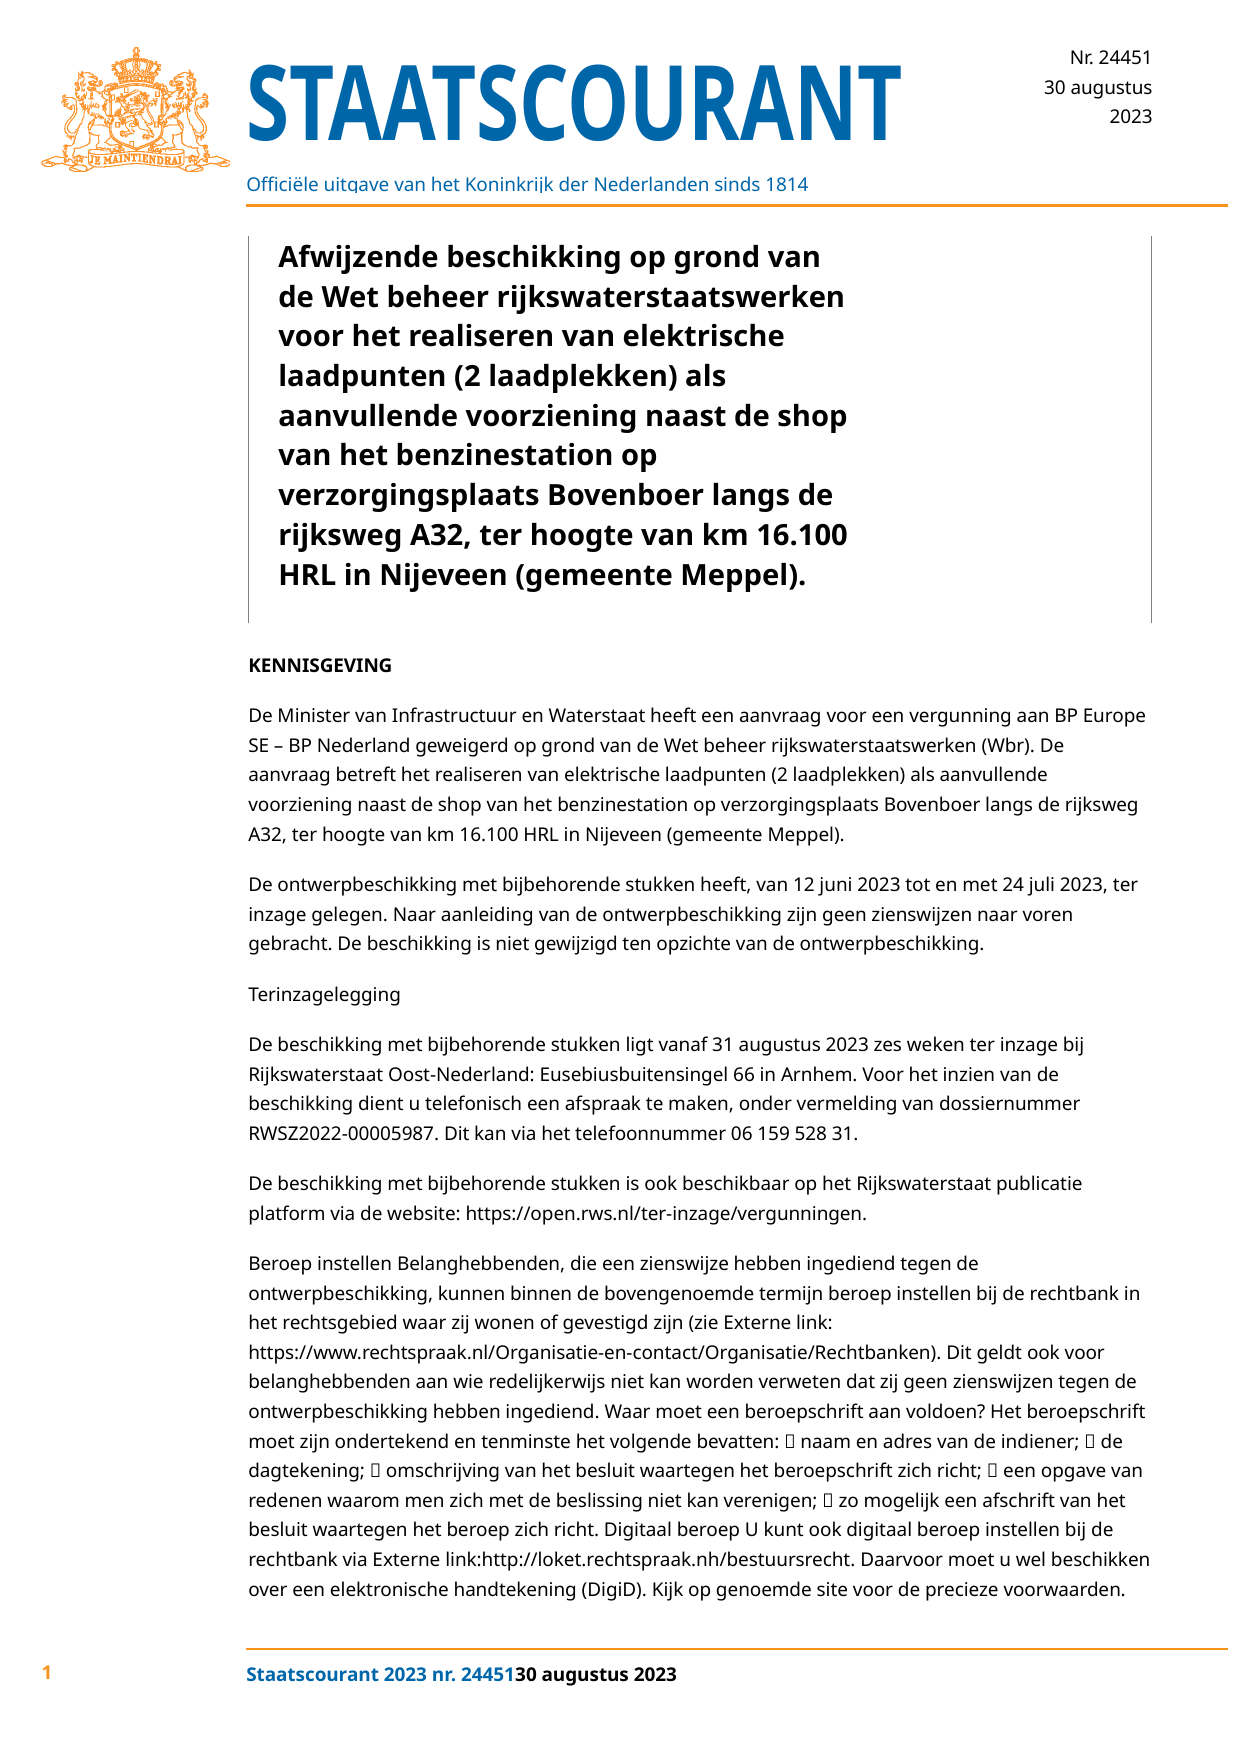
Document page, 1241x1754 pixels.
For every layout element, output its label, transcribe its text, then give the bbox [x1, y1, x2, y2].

text De beschikking met bijbehorende stukken is ook beschikbaar op het Rijkswaterstaat publicatie platform via de website: https://open.rws.nl/ter-inzage/vergunningen. [248, 1170, 1152, 1226]
text De beschikking met bijbehorende stukken ligt vanaf 31 augustus 2023 zes weken ter inzage bij Rijkswaterstaat Oost-Nederland: Eusebiusbuitensingel 66 in Arnhem. Voor het inzien van de beschikking dient u telefonisch een afspraak te maken, onder vermelding van dossiernummer RWSZ2022-00005987. Dit kan via het telefoonnummer 06 159 528 31. [248, 1031, 1152, 1146]
table_header [850, 236, 912, 413]
text De ontwerpbeschikking met bijbehorende stukken heeft, van 12 juni 2023 tot en met 24 juli 2023, ter inzage gelegen. Naar aanleiding van de ontwerpbeschikking zijn geen zienswijzen naar voren gebracht. De beschikking is niet gewijzigd ten opzichte van de ontwerpbeschikking. [248, 871, 1152, 956]
table_header Afwijzende beschikking op grond van de Wet beheer rijkswaterstaatswerken voor het realiseren van elektrische laadpunten (2 laadplekken) als aanvullende voorziening naast de shop van het benzinestation op verzorgingsplaats Bovenboer langs de rijksweg A32, ter hoogte van km 16.100 HRL in Nijeveen (gemeente Meppel). [249, 236, 850, 623]
picture [41, 47, 231, 172]
table_header [850, 414, 1151, 623]
picture [912, 236, 1090, 414]
text De Minister van Infrastructuur en Waterstaat heeft een aanvraag voor een vergunning aan BP Europe SE – BP Nederland geweigerd op grond van de Wet beheer rijkswaterstaatswerken (Wbr). De aanvraag betreft het realiseren van elektrische laadpunten (2 laadplekken) als aanvullende voorziening naast de shop van het benzinestation op verzorgingsplaats Bovenboer langs de rijksweg A32, ter hoogte van km 16.100 HRL in Nijeveen (gemeente Meppel). [248, 702, 1152, 847]
text Terinzagelegging [248, 981, 1152, 1007]
text Beroep instellen Belanghebbenden, die een zienswijze hebben ingediend tegen de ontwerpbeschikking, kunnen binnen de bovengenoemde termijn beroep instellen bij de rechtbank in het rechtsgebied waar zij wonen of gevestigd zijn (zie Externe link: https://www.rechtspraak.nl/Organisatie-en-contact/Organisatie/Rechtbanken). Dit geldt ook voor belanghebbenden aan wie redelijkerwijs niet kan worden verweten dat zij geen zienswijzen tegen de ontwerpbeschikking hebben ingediend. Waar moet een beroepschrift aan voldoen? Het beroepschrift moet zijn ondertekend en tenminste het volgende bevatten:  naam en adres van de indiener;  de dagtekening;  omschrijving van het besluit waartegen het beroepschrift zich richt;  een opgave van redenen waarom men zich met de beslissing niet kan verenigen;  zo mogelijk een afschrift van het besluit waartegen het beroep zich richt. Digitaal beroep U kunt ook digitaal beroep instellen bij de rechtbank via Externe link:http://loket.rechtspraak.nh/bestuursrecht. Daarvoor moet u wel beschikken over een elektronische handtekening (DigiD). Kijk op genoemde site voor de precieze voorwaarden. [248, 1250, 1152, 1602]
table_header [1090, 236, 1151, 413]
text KENNISGEVING [248, 652, 1152, 678]
